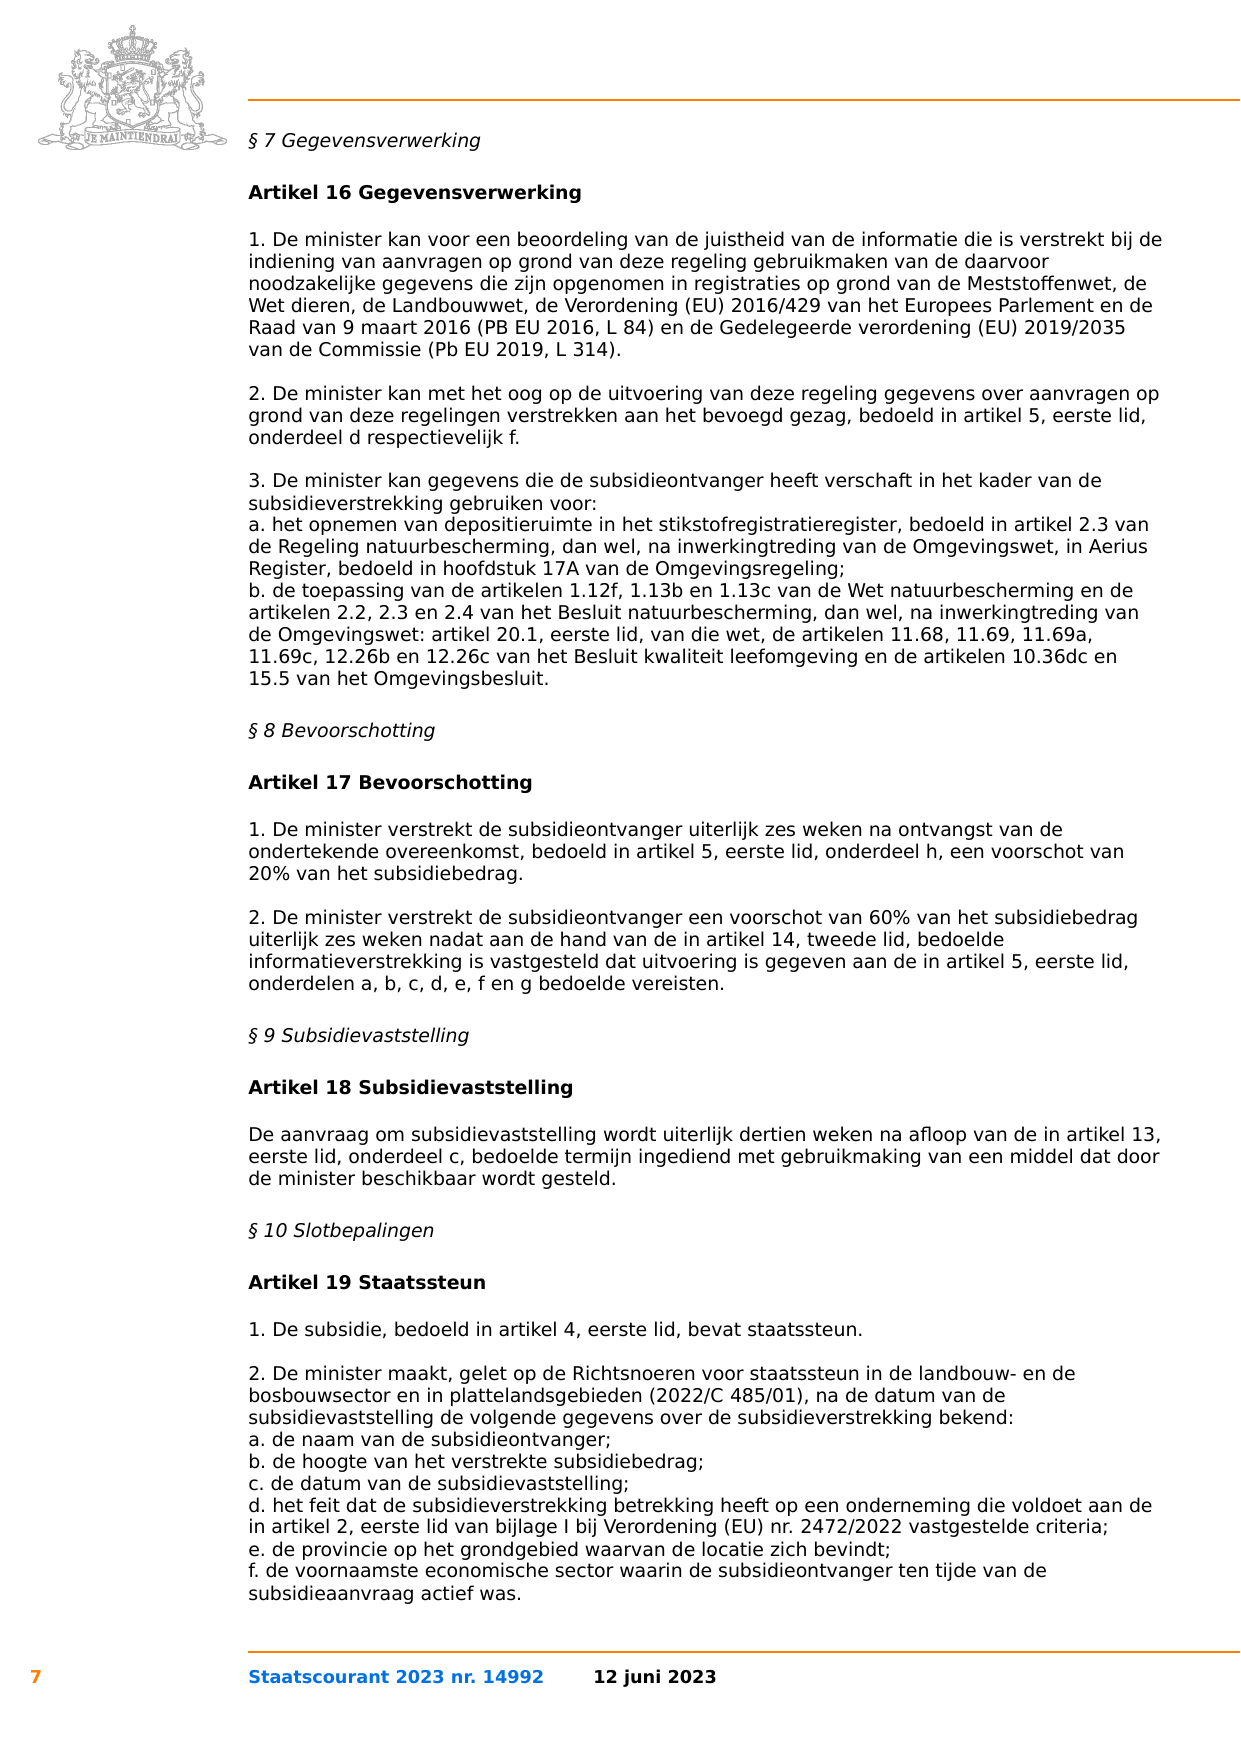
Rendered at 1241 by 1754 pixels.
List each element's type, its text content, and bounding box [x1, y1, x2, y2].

subtitle § 8 Bevoorschotting [248, 720, 1163, 742]
text a. het opnemen van depositieruimte in het stikstofregistratieregister, bedoeld in artikel 2.3 van de Regeling natuurbescherming, dan wel, na inwerkingtreding van de Omgevingswet, in Aerius Register, bedoeld in hoofdstuk 17A van de Omgevingsregeling; [248, 514, 1163, 580]
subtitle Artikel 19 Staatssteun [248, 1272, 1163, 1294]
text 2. De minister maakt, gelet op de Richtsnoeren voor staatssteun in de landbouw- en de bosbouwsector en in plattelandsgebieden (2022/C 485/01), na de datum van de subsidievaststelling de volgende gegevens over de subsidieverstrekking bekend: [248, 1363, 1163, 1428]
text 3. De minister kan gegevens die de subsidieontvanger heeft verschaft in het kader van de subsidieverstrekking gebruiken voor: [248, 470, 1163, 514]
text d. het feit dat de subsidieverstrekking betrekking heeft op een onderneming die voldoet aan de in artikel 2, eerste lid van bijlage I bij Verordening (EU) nr. 2472/2022 vastgestelde criteria; [248, 1494, 1163, 1538]
text 2. De minister kan met het oog op de uitvoering van deze regeling gegevens over aanvragen op grond van deze regelingen verstrekken aan het bevoegd gezag, bedoeld in artikel 5, eerste lid, onderdeel d respectievelijk f. [248, 383, 1163, 448]
text b. de hoogte van het verstrekte subsidiebedrag; [248, 1451, 1163, 1472]
text c. de datum van de subsidievaststelling; [248, 1472, 1163, 1494]
text 1. De subsidie, bedoeld in artikel 4, eerste lid, bevat staatssteun. [248, 1319, 1163, 1341]
subtitle Artikel 17 Bevoorschotting [248, 772, 1163, 794]
subtitle Artikel 18 Subsidievaststelling [248, 1077, 1163, 1099]
subtitle Artikel 16 Gegevensverwerking [248, 182, 1163, 204]
text b. de toepassing van de artikelen 1.12f, 1.13b en 1.13c van de Wet natuurbescherming en de artikelen 2.2, 2.3 en 2.4 van het Besluit natuurbescherming, dan wel, na inwerkingtreding van de Omgevingswet: artikel 20.1, eerste lid, van die wet, de artikelen 11.68, 11.69, 11.69a, 11.69c, 12.26b en 12.26c van het Besluit kwaliteit leefomgeving en de artikelen 10.36dc en 15.5 van het Omgevingsbesluit. [248, 580, 1163, 690]
text 1. De minister kan voor een beoordeling van de juistheid van de informatie die is verstrekt bij de indiening van aanvragen op grond van deze regeling gebruikmaken van de daarvoor noodzakelijke gegevens die zijn opgenomen in registraties op grond van de Meststoffenwet, de Wet dieren, de Landbouwwet, de Verordening (EU) 2016/429 van het Europees Parlement en de Raad van 9 maart 2016 (PB EU 2016, L 84) en de Gedelegeerde verordening (EU) 2019/2035 van de Commissie (Pb EU 2019, L 314). [248, 229, 1163, 361]
subtitle § 9 Subsidievaststelling [248, 1025, 1163, 1047]
picture [38, 25, 227, 150]
subtitle § 10 Slotbepalingen [248, 1220, 1163, 1242]
text f. de voornaamste economische sector waarin de subsidieontvanger ten tijde van de subsidieaanvraag actief was. [248, 1560, 1163, 1604]
subtitle § 7 Gegevensverwerking [248, 130, 1163, 152]
text 2. De minister verstrekt de subsidieontvanger een voorschot van 60% van het subsidiebedrag uiterlijk zes weken nadat aan de hand van de in artikel 14, tweede lid, bedoelde informatieverstrekking is vastgesteld dat uitvoering is gegeven aan de in artikel 5, eerste lid, onderdelen a, b, c, d, e, f en g bedoelde vereisten. [248, 907, 1163, 995]
text a. de naam van de subsidieontvanger; [248, 1428, 1163, 1451]
text e. de provincie op het grondgebied waarvan de locatie zich bevindt; [248, 1538, 1163, 1560]
text De aanvraag om subsidievaststelling wordt uiterlijk dertien weken na afloop van de in artikel 13, eerste lid, onderdeel c, bedoelde termijn ingediend met gebruikmaking van een middel dat door de minister beschikbaar wordt gesteld. [248, 1124, 1163, 1190]
text 1. De minister verstrekt de subsidieontvanger uiterlijk zes weken na ontvangst van de ondertekende overeenkomst, bedoeld in artikel 5, eerste lid, onderdeel h, een voorschot van 20% van het subsidiebedrag. [248, 819, 1163, 885]
